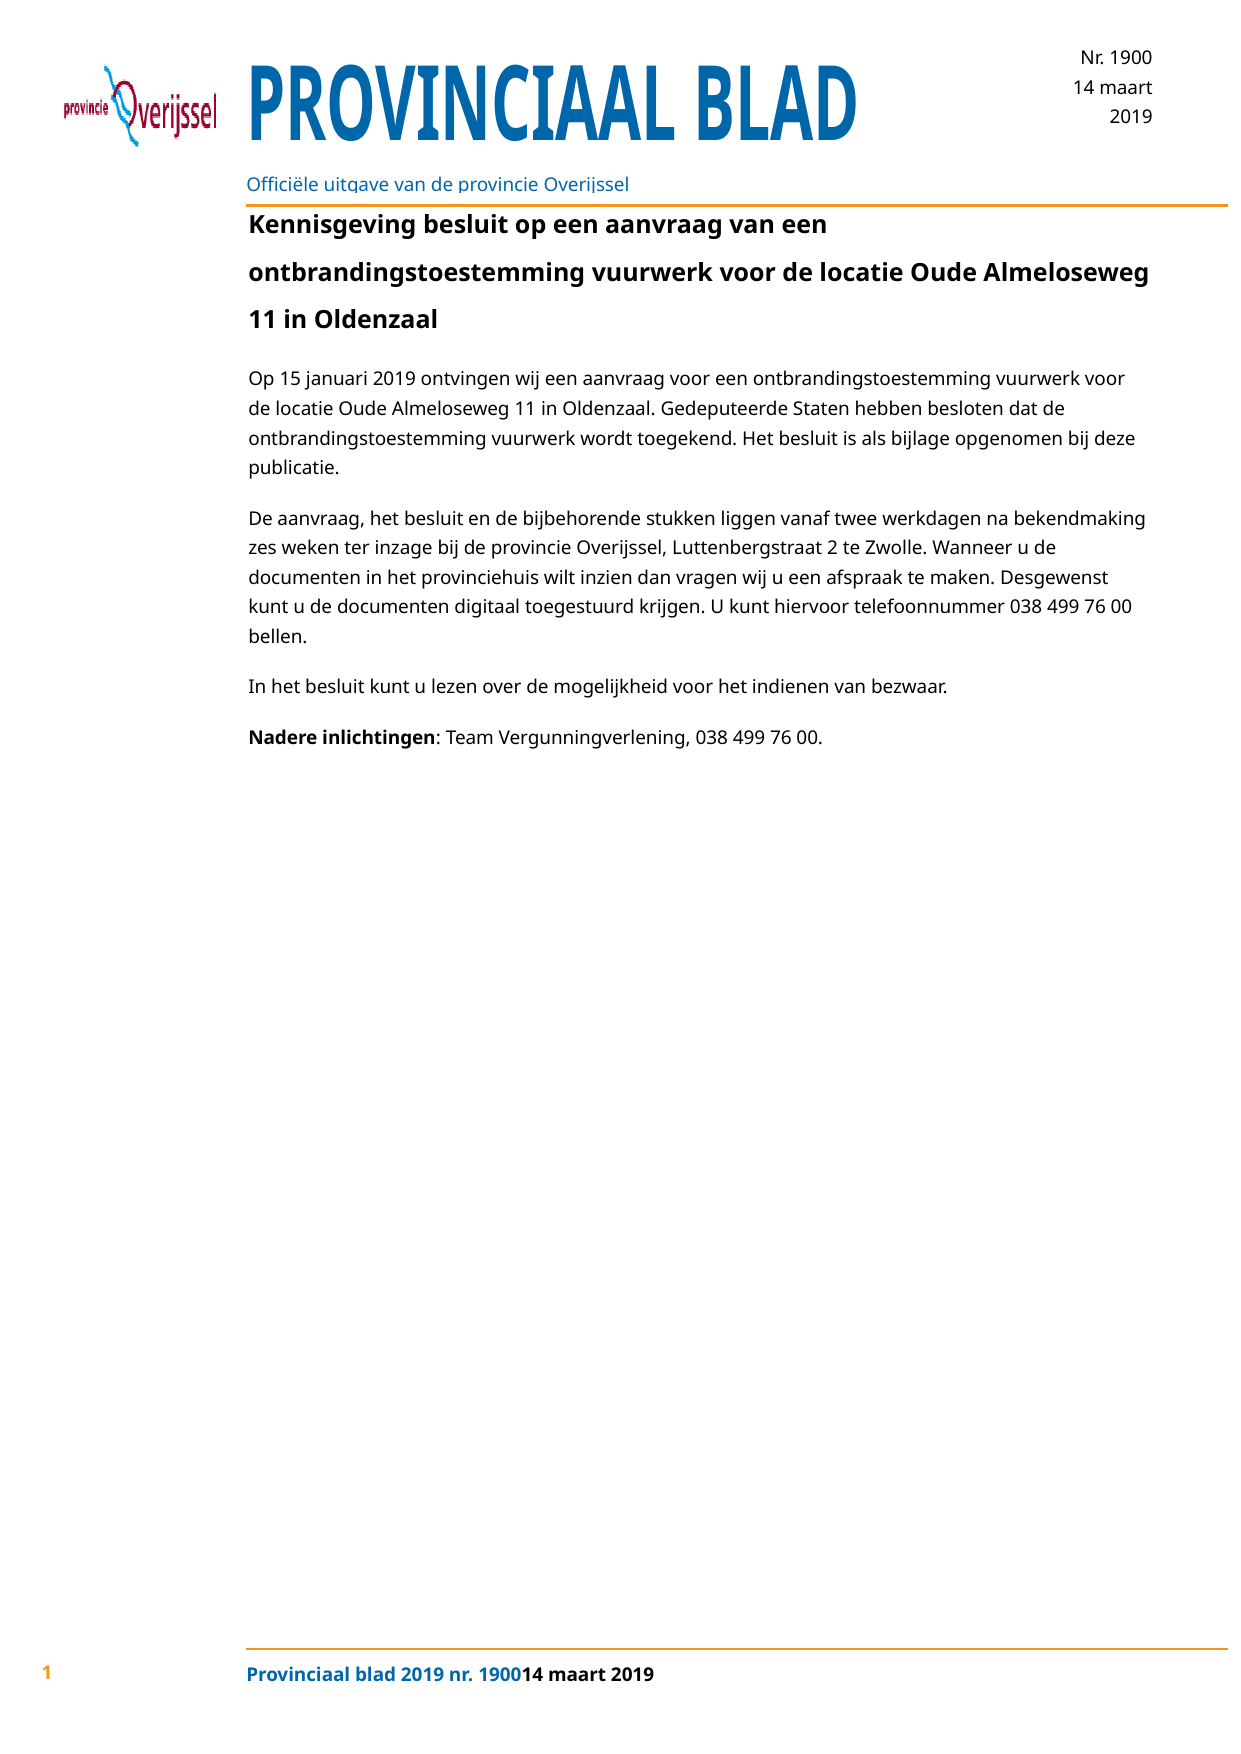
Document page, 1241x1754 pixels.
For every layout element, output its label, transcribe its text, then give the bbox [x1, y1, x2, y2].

picture [41, 47, 231, 172]
text In het besluit kunt u lezen over de mogelijkheid voor het indienen van bezwaar. [248, 673, 1152, 699]
text Kennisgeving besluit op een aanvraag van een ontbrandingstoestemming vuurwerk voor de locatie Oude Almeloseweg 11 in Oldenzaal [248, 207, 1152, 336]
text Nadere inlichtingen: Team Vergunningverlening, 038 499 76 00. [248, 724, 1152, 749]
text De aanvraag, het besluit en de bijbehorende stukken liggen vanaf twee werkdagen na bekendmaking zes weken ter inzage bij de provincie Overijssel, Luttenbergstraat 2 te Zwolle. Wanneer u de documenten in het provinciehuis wilt inzien dan vragen wij u een afspraak te maken. Desgewenst kunt u de documenten digitaal toegestuurd krijgen. U kunt hiervoor telefoonnummer 038 499 76 00 bellen. [248, 505, 1152, 649]
text Op 15 januari 2019 ontvingen wij een aanvraag voor een ontbrandingstoestemming vuurwerk voor de locatie Oude Almeloseweg 11 in Oldenzaal. Gedeputeerde Staten hebben besloten dat de ontbrandingstoestemming vuurwerk wordt toegekend. Het besluit is als bijlage opgenomen bij deze publicatie. [248, 366, 1152, 480]
